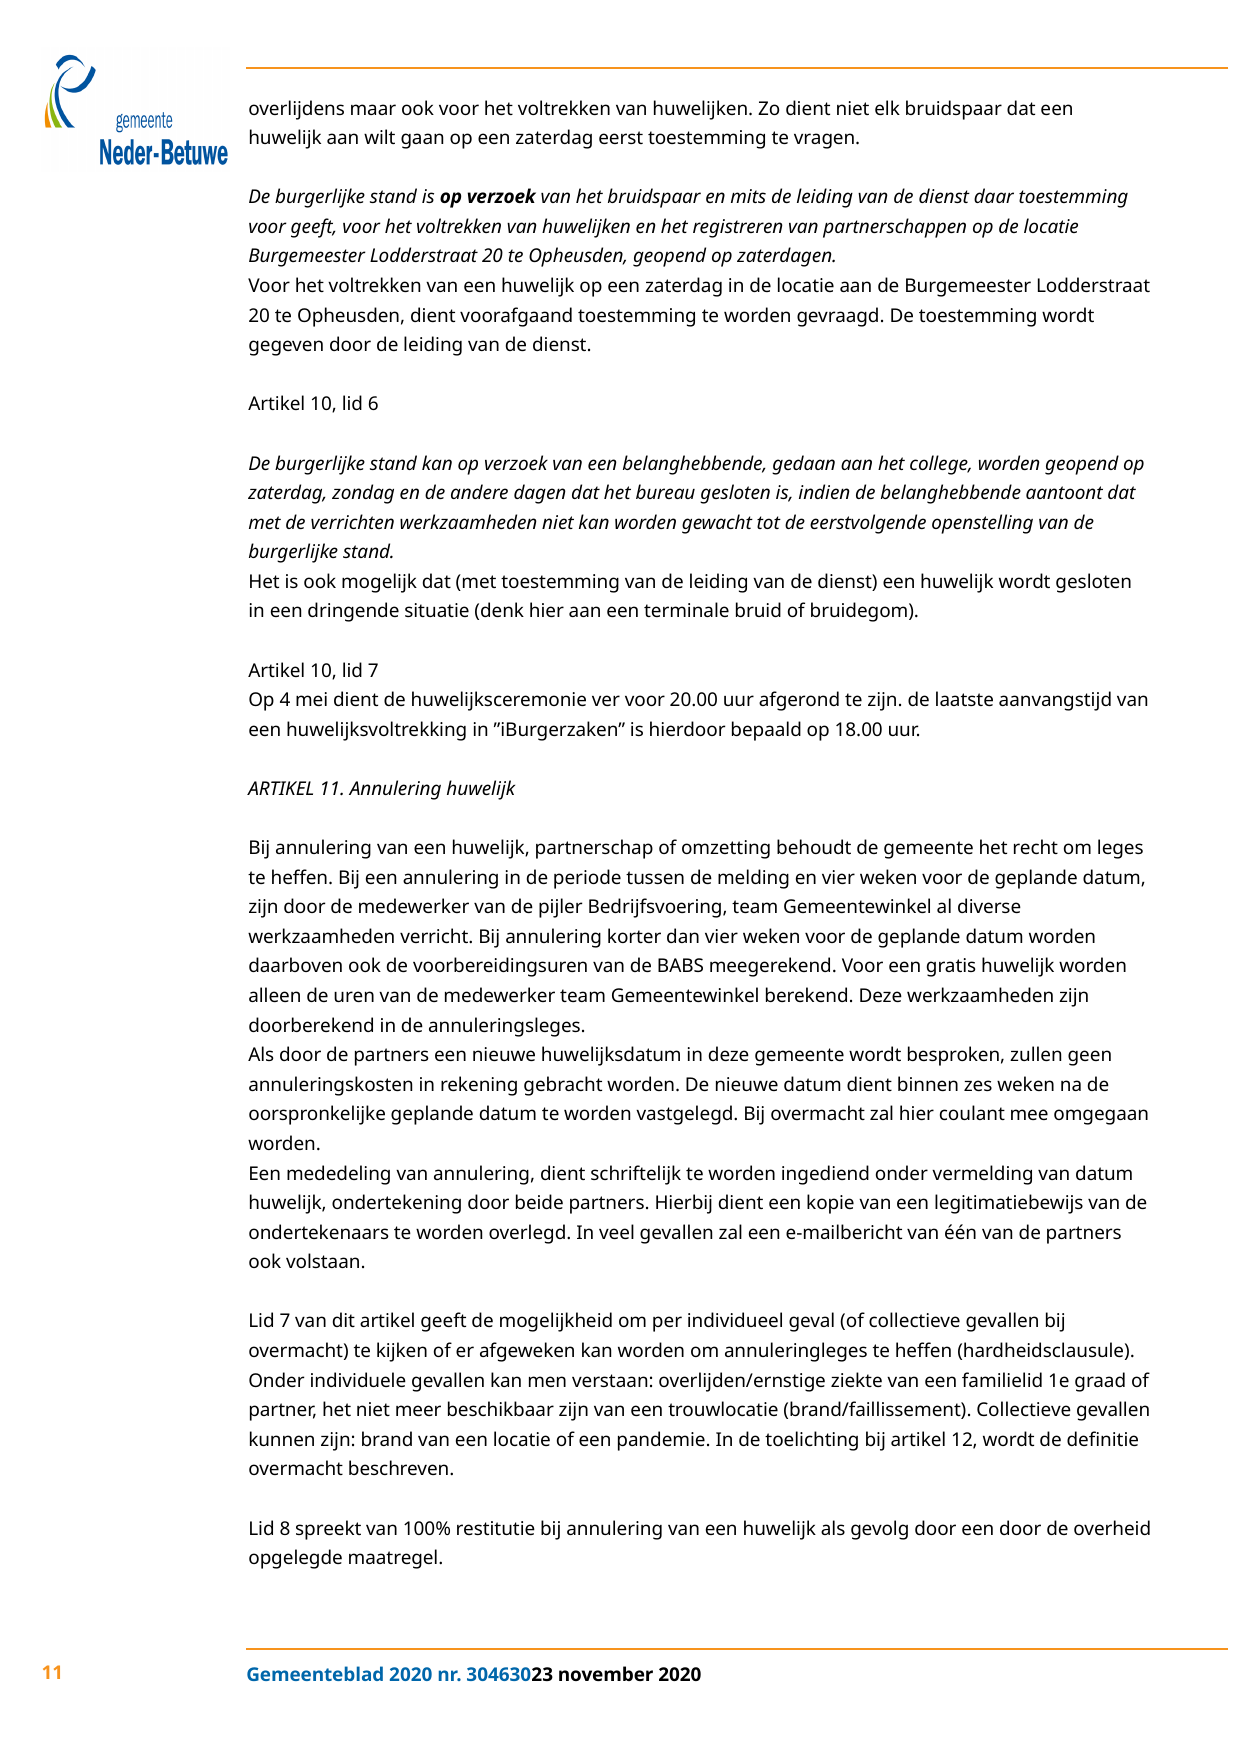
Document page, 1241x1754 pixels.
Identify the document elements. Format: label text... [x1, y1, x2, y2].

text Als door de partners een nieuwe huwelijksdatum in deze gemeente wordt besproken, zullen geen annuleringskosten in rekening gebracht worden. De nieuwe datum dient binnen zes weken na de oorspronkelijke geplande datum te worden vastgelegd. Bij overmacht zal hier coulant mee omgegaan worden. [248, 1041, 1152, 1156]
text De burgerlijke stand is op verzoek van het bruidspaar en mits de leiding van de dienst daar toestemming voor geeft, voor het voltrekken van huwelijken en het registreren van partnerschappen op de locatie Burgemeester Lodderstraat 20 te Opheusden, geopend op zaterdagen. [248, 183, 1152, 268]
text Lid 8 spreekt van 100% restitutie bij annulering van een huwelijk als gevolg door een door de overheid opgelegde maatregel. [248, 1515, 1152, 1570]
text ARTIKEL 11. Annulering huwelijk [248, 775, 1152, 801]
text Het is ook mogelijk dat (met toestemming van de leiding van de dienst) een huwelijk wordt gesloten in een dringende situatie (denk hier aan een terminale bruid of bruidegom). [248, 568, 1152, 623]
text Bij annulering van een huwelijk, partnerschap of omzetting behoudt de gemeente het recht om leges te heffen. Bij een annulering in de periode tussen de melding en vier weken voor de geplande datum, zijn door de medewerker van de pijler Bedrijfsvoering, team Gemeentewinkel al diverse werkzaamheden verricht. Bij annulering korter dan vier weken voor de geplande datum worden daarboven ook de voorbereidingsuren van de BABS meegerekend. Voor een gratis huwelijk worden alleen de uren van de medewerker team Gemeentewinkel berekend. Deze werkzaamheden zijn doorberekend in de annuleringsleges. [248, 834, 1152, 1038]
text Artikel 10, lid 6 [248, 391, 1152, 416]
text Lid 7 van dit artikel geeft de mogelijkheid om per individueel geval (of collectieve gevallen bij overmacht) te kijken of er afgeweken kan worden om annuleringleges te heffen (hardheidsclausule). Onder individuele gevallen kan men verstaan: overlijden/ernstige ziekte van een familielid 1e graad of partner, het niet meer beschikbaar zijn van een trouwlocatie (brand/faillissement). Collectieve gevallen kunnen zijn: brand van een locatie of een pandemie. In de toelichting bij artikel 12, wordt de definitie overmacht beschreven. [248, 1308, 1152, 1481]
text Een mededeling van annulering, dient schriftelijk te worden ingediend onder vermelding van datum huwelijk, ondertekening door beide partners. Hierbij dient een kopie van een legitimatiebewijs van de ondertekenaars te worden overlegd. In veel gevallen zal een e-mailbericht van één van de partners ook volstaan. [248, 1160, 1152, 1274]
picture [41, 47, 231, 172]
text De burgerlijke stand kan op verzoek van een belanghebbende, gedaan aan het college, worden geopend op zaterdag, zondag en de andere dagen dat het bureau gesloten is, indien de belanghebbende aantoont dat met de verrichten werkzaamheden niet kan worden gewacht tot de eerstvolgende openstelling van de burgerlijke stand. [248, 450, 1152, 564]
text Op 4 mei dient de huwelijksceremonie ver voor 20.00 uur afgerond te zijn. de laatste aanvangstijd van een huwelijksvoltrekking in ”iBurgerzaken” is hierdoor bepaald op 18.00 uur. [248, 686, 1152, 742]
text Voor het voltrekken van een huwelijk op een zaterdag in de locatie aan de Burgemeester Lodderstraat 20 te Opheusden, dient voorafgaand toestemming te worden gevraagd. De toestemming wordt gegeven door de leiding van de dienst. [248, 272, 1152, 357]
text Artikel 10, lid 7 [248, 657, 1152, 683]
text overlijdens maar ook voor het voltrekken van huwelijken. Zo dient niet elk bruidspaar dat een huwelijk aan wilt gaan op een zaterdag eerst toestemming te vragen. [248, 95, 1152, 150]
